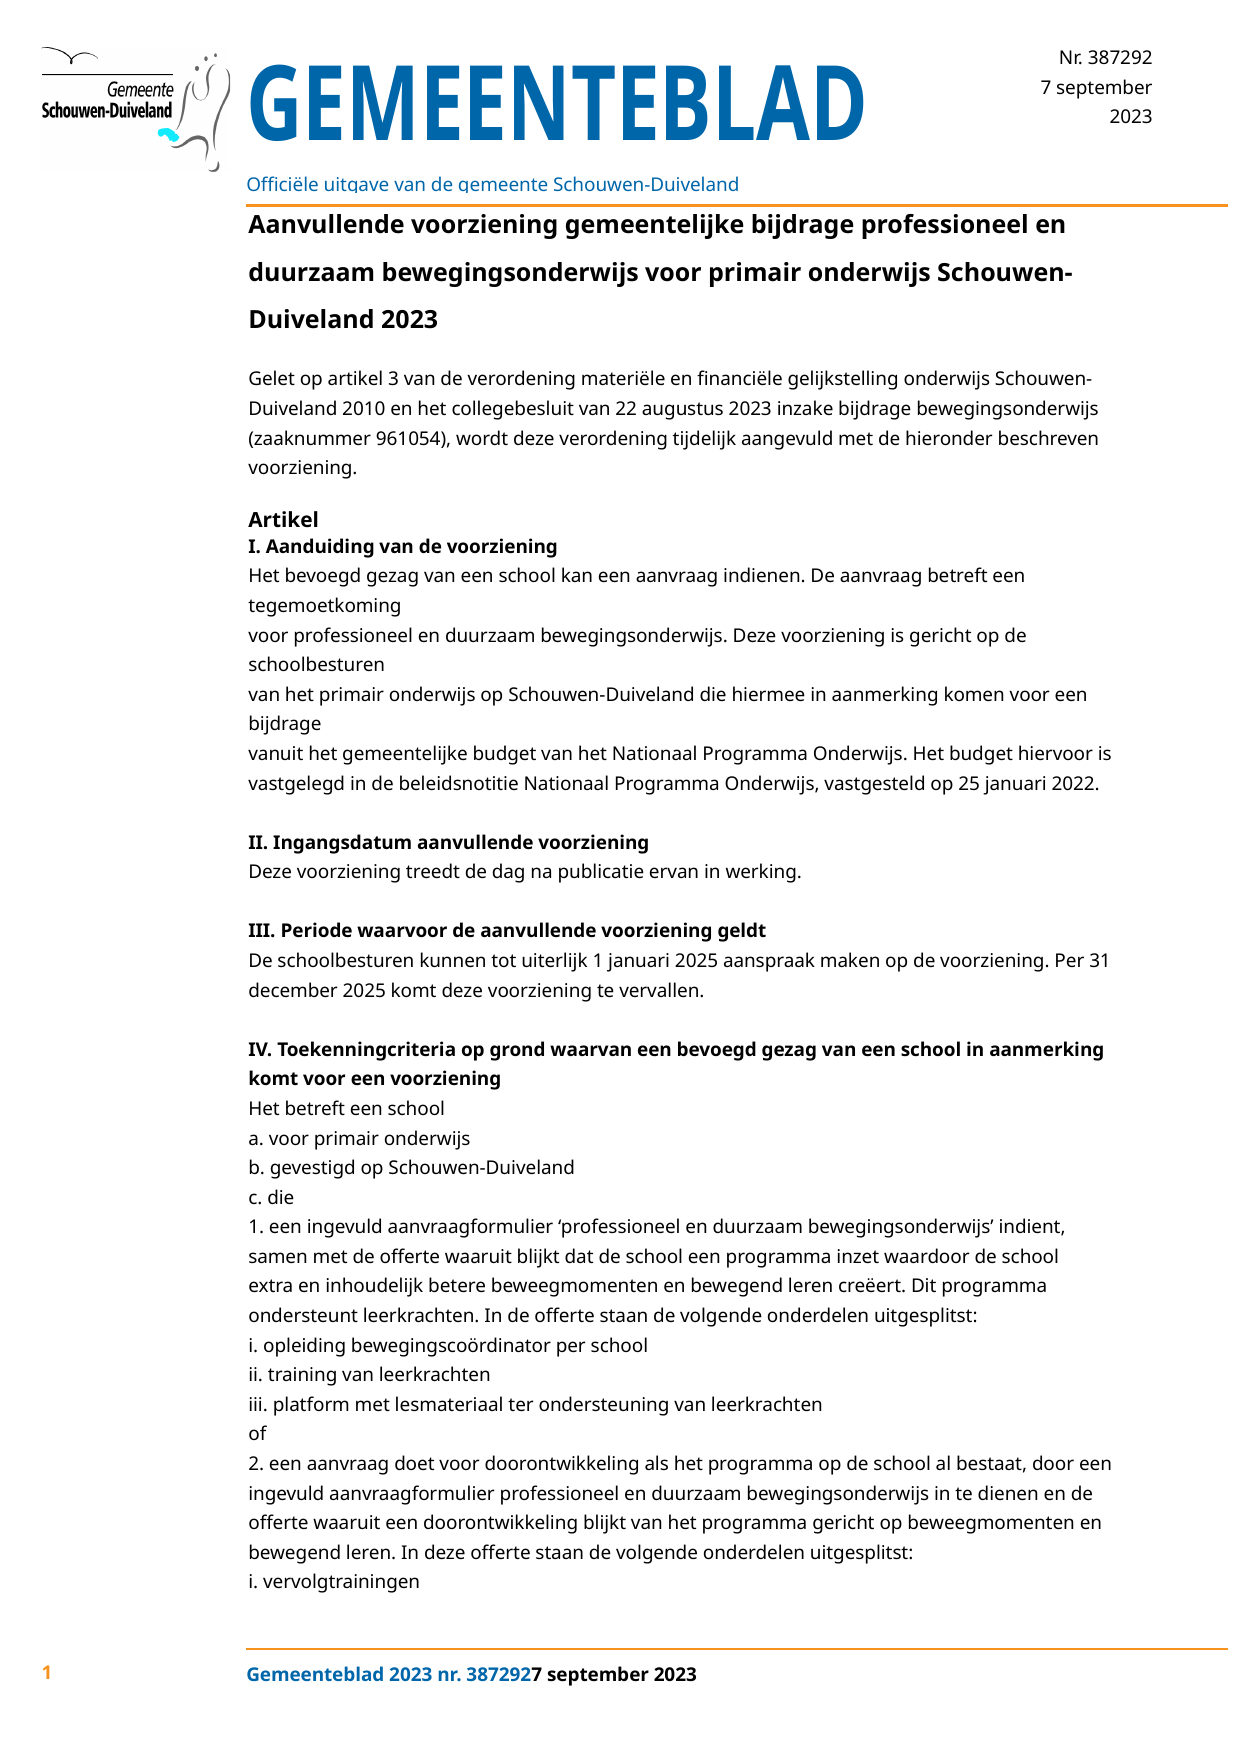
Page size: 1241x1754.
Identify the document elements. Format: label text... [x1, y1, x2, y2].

text of [248, 1421, 1152, 1446]
text Artikel [248, 505, 1152, 533]
text De schoolbesturen kunnen tot uiterlijk 1 januari 2025 aanspraak maken op de voorziening. Per 31 [248, 947, 1152, 973]
text i. vervolgtrainingen [248, 1568, 1152, 1594]
text b. gevestigd op Schouwen-Duiveland [248, 1154, 1152, 1180]
text van het primair onderwijs op Schouwen-Duiveland die hiermee in aanmerking komen voor een bijdrage [248, 681, 1152, 736]
text II. Ingangsdatum aanvullende voorziening [248, 829, 1152, 855]
text voor professioneel en duurzaam bewegingsonderwijs. Deze voorziening is gericht op de schoolbesturen [248, 622, 1152, 677]
text i. opleiding bewegingscoördinator per school [248, 1332, 1152, 1358]
text samen met de offerte waaruit blijkt dat de school een programma inzet waardoor de school [248, 1243, 1152, 1269]
text ingevuld aanvraagformulier professioneel en duurzaam bewegingsonderwijs in te dienen en de [248, 1480, 1152, 1506]
text extra en inhoudelijk betere beweegmomenten en bewegend leren creëert. Dit programma [248, 1273, 1152, 1298]
text iii. platform met lesmateriaal ter ondersteuning van leerkrachten [248, 1391, 1152, 1417]
text vastgelegd in de beleidsnotitie Nationaal Programma Onderwijs, vastgesteld op 25 januari 2022. [248, 770, 1152, 796]
text 1. een ingevuld aanvraagformulier ‘professioneel en duurzaam bewegingsonderwijs’ indient, [248, 1213, 1152, 1239]
text Aanvullende voorziening gemeentelijke bijdrage professioneel en duurzaam bewegingsonderwijs voor primair onderwijs Schouwen-Duiveland 2023 [248, 207, 1152, 336]
text Deze voorziening treedt de dag na publicatie ervan in werking. [248, 858, 1152, 884]
text ii. training van leerkrachten [248, 1361, 1152, 1387]
text offerte waaruit een doorontwikkeling blijkt van het programma gericht op beweegmomenten en [248, 1509, 1152, 1535]
text IV. Toekenningcriteria op grond waarvan een bevoegd gezag van een school in aanmerking komt voor een voorziening [248, 1036, 1152, 1091]
text a. voor primair onderwijs [248, 1125, 1152, 1151]
text Het betreft een school [248, 1095, 1152, 1121]
text vanuit het gemeentelijke budget van het Nationaal Programma Onderwijs. Het budget hiervoor is [248, 740, 1152, 766]
text III. Periode waarvoor de aanvullende voorziening geldt [248, 918, 1152, 943]
text bewegend leren. In deze offerte staan de volgende onderdelen uitgesplitst: [248, 1539, 1152, 1565]
text c. die [248, 1184, 1152, 1210]
text ondersteunt leerkrachten. In de offerte staan de volgende onderdelen uitgesplitst: [248, 1302, 1152, 1328]
text I. Aanduiding van de voorziening [248, 533, 1152, 559]
text Gelet op artikel 3 van de verordening materiële en financiële gelijkstelling onderwijs Schouwen-Duiveland 2010 en het collegebesluit van 22 augustus 2023 inzake bijdrage bewegingsonderwijs (zaaknummer 961054), wordt deze verordening tijdelijk aangevuld met de hieronder beschreven voorziening. [248, 366, 1152, 480]
picture [41, 47, 231, 172]
text Het bevoegd gezag van een school kan een aanvraag indienen. De aanvraag betreft een tegemoetkoming [248, 563, 1152, 618]
text 2. een aanvraag doet voor doorontwikkeling als het programma op de school al bestaat, door een [248, 1450, 1152, 1476]
text december 2025 komt deze voorziening te vervallen. [248, 977, 1152, 1003]
